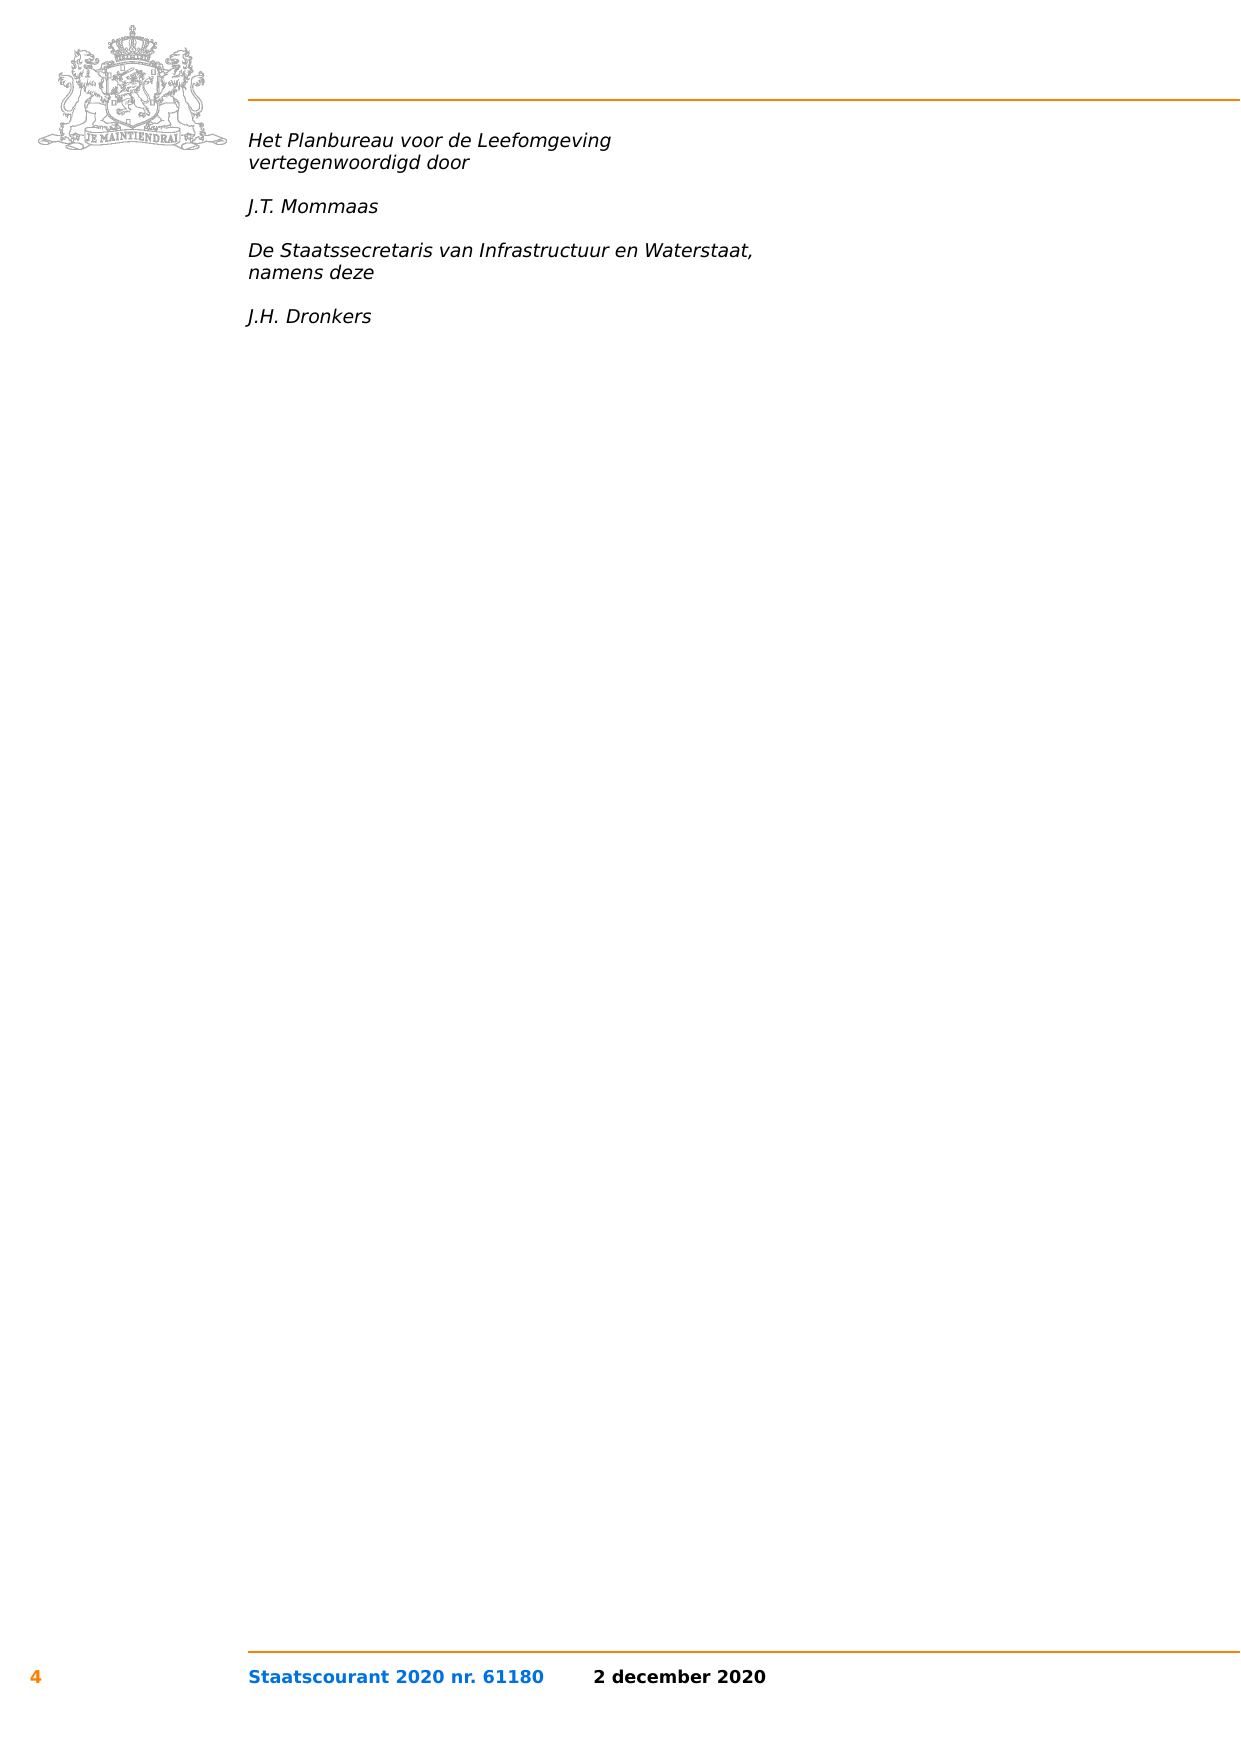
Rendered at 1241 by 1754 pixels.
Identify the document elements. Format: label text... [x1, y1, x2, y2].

text De Staatssecretaris van Infrastructuur en Waterstaat, namens deze J.H. Dronkers [248, 240, 1163, 328]
text Het Planbureau voor de Leefomgeving vertegenwoordigd door J.T. Mommaas [248, 130, 1163, 218]
picture [38, 25, 227, 150]
